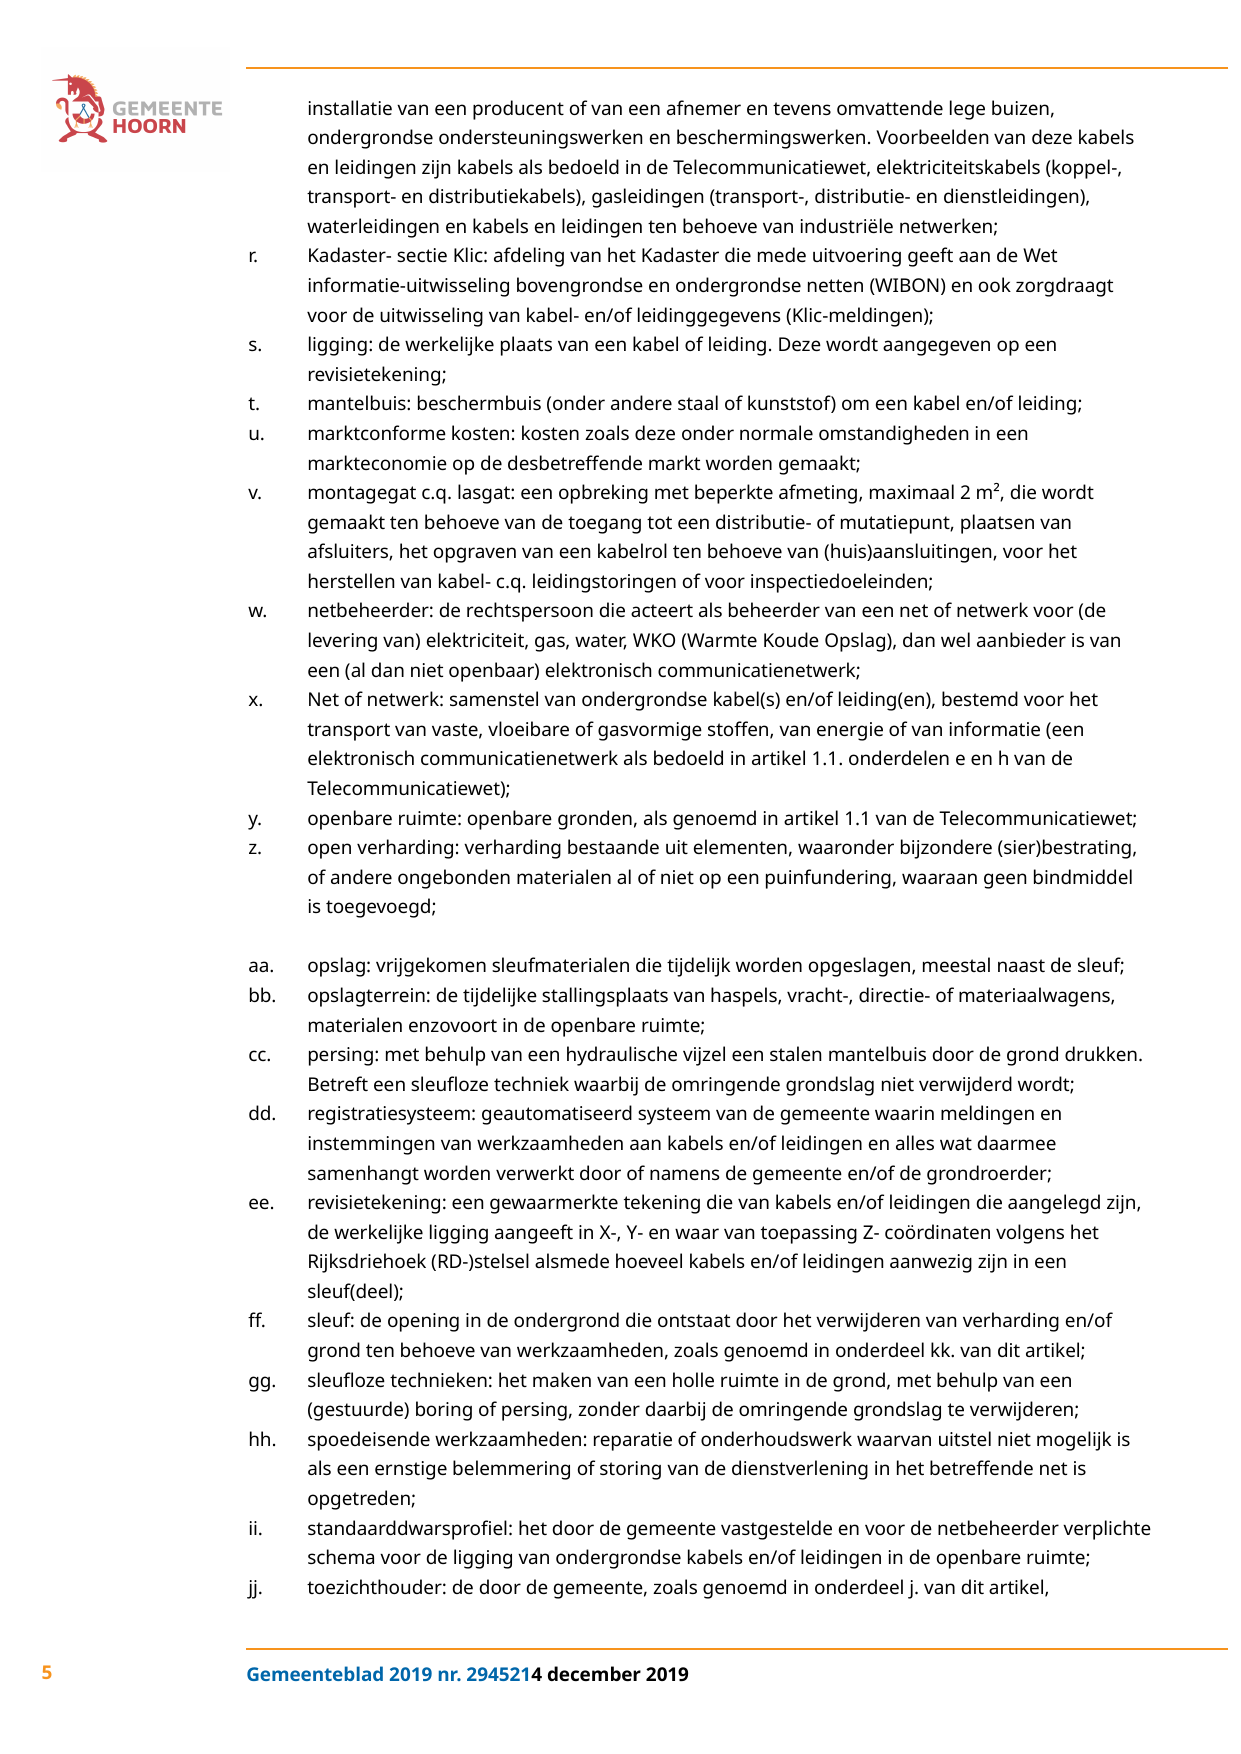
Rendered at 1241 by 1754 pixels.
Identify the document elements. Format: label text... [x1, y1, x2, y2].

list montagegat c.q. lasgat: een opbreking met beperkte afmeting, maximaal 2 m², die wordt gemaakt ten behoeve van de toegang tot een distributie- of mutatiepunt, plaatsen van afsluiters, het opgraven van een kabelrol ten behoeve van (huis)aansluitingen, voor het herstellen van kabel- c.q. leidingstoringen of voor inspectiedoeleinden; [248, 479, 1152, 594]
list registratiesysteem: geautomatiseerd systeem van de gemeente waarin meldingen en instemmingen van werkzaamheden aan kabels en/of leidingen en alles wat daarmee samenhangt worden verwerkt door of namens de gemeente en/of de grondroerder; [248, 1101, 1152, 1186]
list opslag: vrijgekomen sleufmaterialen die tijdelijk worden opgeslagen, meestal naast de sleuf; [248, 953, 1152, 978]
list spoedeisende werkzaamheden: reparatie of onderhoudswerk waarvan uitstel niet mogelijk is als een ernstige belemmering of storing van de dienstverlening in het betreffende net is opgetreden; [248, 1426, 1152, 1511]
list installatie van een producent of van een afnemer en tevens omvattende lege buizen, ondergrondse ondersteuningswerken en beschermingswerken. Voorbeelden van deze kabels en leidingen zijn kabels als bedoeld in de Telecommunicatiewet, elektriciteitskabels (koppel-, transport- en distributiekabels), gasleidingen (transport-, distributie- en dienstleidingen), waterleidingen en kabels en leidingen ten behoeve van industriële netwerken; [248, 95, 1152, 239]
list toezichthouder: de door de gemeente, zoals genoemd in onderdeel j. van dit artikel, [248, 1574, 1152, 1600]
list mantelbuis: beschermbuis (onder andere staal of kunststof) om een kabel en/of leiding; [248, 391, 1152, 416]
list opslagterrein: de tijdelijke stallingsplaats van haspels, vracht-, directie- of materiaalwagens, materialen enzovoort in de openbare ruimte; [248, 982, 1152, 1038]
list Kadaster- sectie Klic: afdeling van het Kadaster die mede uitvoering geeft aan de Wet informatie-uitwisseling bovengrondse en ondergrondse netten (WIBON) en ook zorgdraagt voor de uitwisseling van kabel- en/of leidinggegevens (Klic-meldingen); [248, 243, 1152, 328]
list revisietekening: een gewaarmerkte tekening die van kabels en/of leidingen die aangelegd zijn, de werkelijke ligging aangeeft in X-, Y- en waar van toepassing Z- coördinaten volgens het Rijksdriehoek (RD-)stelsel alsmede hoeveel kabels en/of leidingen aanwezig zijn in een sleuf(deel); [248, 1189, 1152, 1304]
list marktconforme kosten: kosten zoals deze onder normale omstandigheden in een markteconomie op de desbetreffende markt worden gemaakt; [248, 420, 1152, 476]
list persing: met behulp van een hydraulische vijzel een stalen mantelbuis door de grond drukken. Betreft een sleufloze techniek waarbij de omringende grondslag niet verwijderd wordt; [248, 1041, 1152, 1097]
list netbeheerder: de rechtspersoon die acteert als beheerder van een net of netwerk voor (de levering van) elektriciteit, gas, water, WKO (Warmte Koude Opslag), dan wel aanbieder is van een (al dan niet openbaar) elektronisch communicatienetwerk; [248, 598, 1152, 683]
list open verharding: verharding bestaande uit elementen, waaronder bijzondere (sier)bestrating, of andere ongebonden materialen al of niet op een puinfundering, waaraan geen bindmiddel is toegevoegd; [248, 834, 1152, 919]
list ligging: de werkelijke plaats van een kabel of leiding. Deze wordt aangegeven op een revisietekening; [248, 331, 1152, 387]
list openbare ruimte: openbare gronden, als genoemd in artikel 1.1 van de Telecommunicatiewet; [248, 805, 1152, 831]
list sleuf: de opening in de ondergrond die ontstaat door het verwijderen van verharding en/of grond ten behoeve van werkzaamheden, zoals genoemd in onderdeel kk. van dit artikel; [248, 1308, 1152, 1363]
list sleufloze technieken: het maken van een holle ruimte in de grond, met behulp van een (gestuurde) boring of persing, zonder daarbij de omringende grondslag te verwijderen; [248, 1367, 1152, 1422]
list Net of netwerk: samenstel van ondergrondse kabel(s) en/of leiding(en), bestemd voor het transport van vaste, vloeibare of gasvormige stoffen, van energie of van informatie (een elektronisch communicatienetwerk als bedoeld in artikel 1.1. onderdelen e en h van de Telecommunicatiewet); [248, 686, 1152, 801]
picture [41, 47, 231, 172]
list standaarddwarsprofiel: het door de gemeente vastgestelde en voor de netbeheerder verplichte schema voor de ligging van ondergrondse kabels en/of leidingen in de openbare ruimte; [248, 1515, 1152, 1570]
